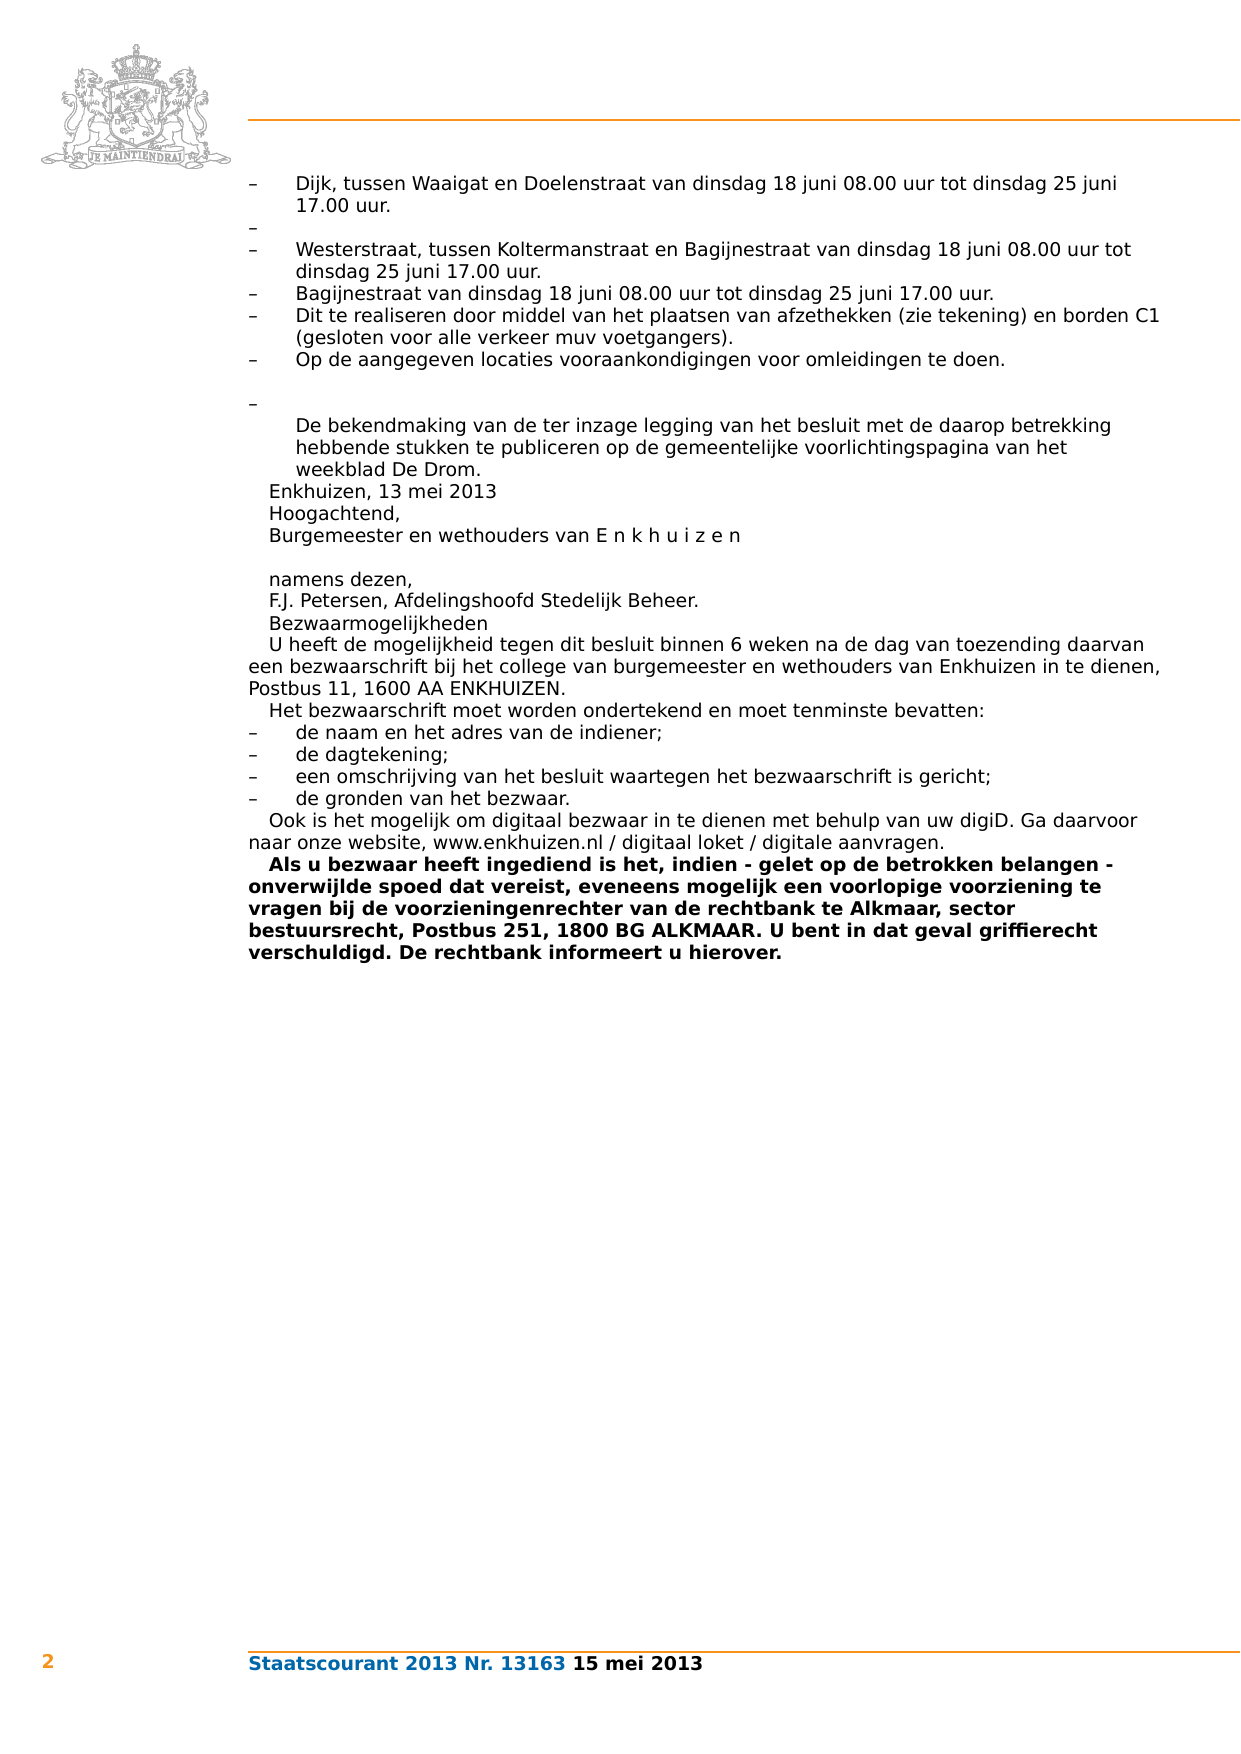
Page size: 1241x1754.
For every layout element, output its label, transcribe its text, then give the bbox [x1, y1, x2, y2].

text F.J. Petersen, Afdelingshoofd Stedelijk Beheer. [248, 590, 1163, 612]
text Als u bezwaar heeft ingediend is het, indien - gelet op de betrokken belangen - onverwijlde spoed dat vereist, eveneens mogelijk een voorlopige voorziening te vragen bij de voorzieningenrechter van de rechtbank te Alkmaar, sector bestuursrecht, Postbus 251, 1800 BG ALKMAAR. U bent in dat geval griffierecht verschuldigd. De rechtbank informeert u hierover. [248, 854, 1163, 964]
text Hoogachtend, [248, 502, 1163, 524]
text namens dezen, [248, 568, 1163, 590]
list Dit te realiseren door middel van het plaatsen van afzethekken (zie tekening) en borden C1 (gesloten voor alle verkeer muv voetgangers). [248, 305, 1163, 349]
text Bezwaarmogelijkheden [248, 612, 1163, 634]
list de dagtekening; [248, 744, 1163, 766]
list een omschrijving van het besluit waartegen het bezwaarschrift is gericht; [248, 766, 1163, 788]
text Ook is het mogelijk om digitaal bezwaar in te dienen met behulp van uw digiD. Ga daarvoor naar onze website, www.enkhuizen.nl / digitaal loket / digitale aanvragen. [248, 810, 1163, 854]
text Enkhuizen, 13 mei 2013 [248, 481, 1163, 502]
list Westerstraat, tussen Koltermanstraat en Bagijnestraat van dinsdag 18 juni 08.00 uur tot dinsdag 25 juni 17.00 uur. [248, 239, 1163, 283]
text U heeft de mogelijkheid tegen dit besluit binnen 6 weken na de dag van toezending daarvan een bezwaarschrift bij het college van burgemeester en wethouders van Enkhuizen in te dienen, Postbus 11, 1600 AA ENKHUIZEN. [248, 634, 1163, 700]
list Dijk, tussen Waaigat en Doelenstraat van dinsdag 18 juni 08.00 uur tot dinsdag 25 juni 17.00 uur. [248, 173, 1163, 217]
text Burgemeester en wethouders van E n k h u i z e n [248, 524, 1163, 546]
picture [41, 44, 231, 169]
list de naam en het adres van de indiener; [248, 722, 1163, 744]
text Het bezwaarschrift moet worden ondertekend en moet tenminste bevatten: [248, 700, 1163, 722]
list Bagijnestraat van dinsdag 18 juni 08.00 uur tot dinsdag 25 juni 17.00 uur. [248, 283, 1163, 305]
list de gronden van het bezwaar. [248, 788, 1163, 810]
list De bekendmaking van de ter inzage legging van het besluit met de daarop betrekking hebbende stukken te publiceren op de gemeentelijke voorlichtingspagina van het weekblad De Drom. [248, 414, 1163, 481]
list Op de aangegeven locaties vooraankondigingen voor omleidingen te doen. [248, 349, 1163, 371]
